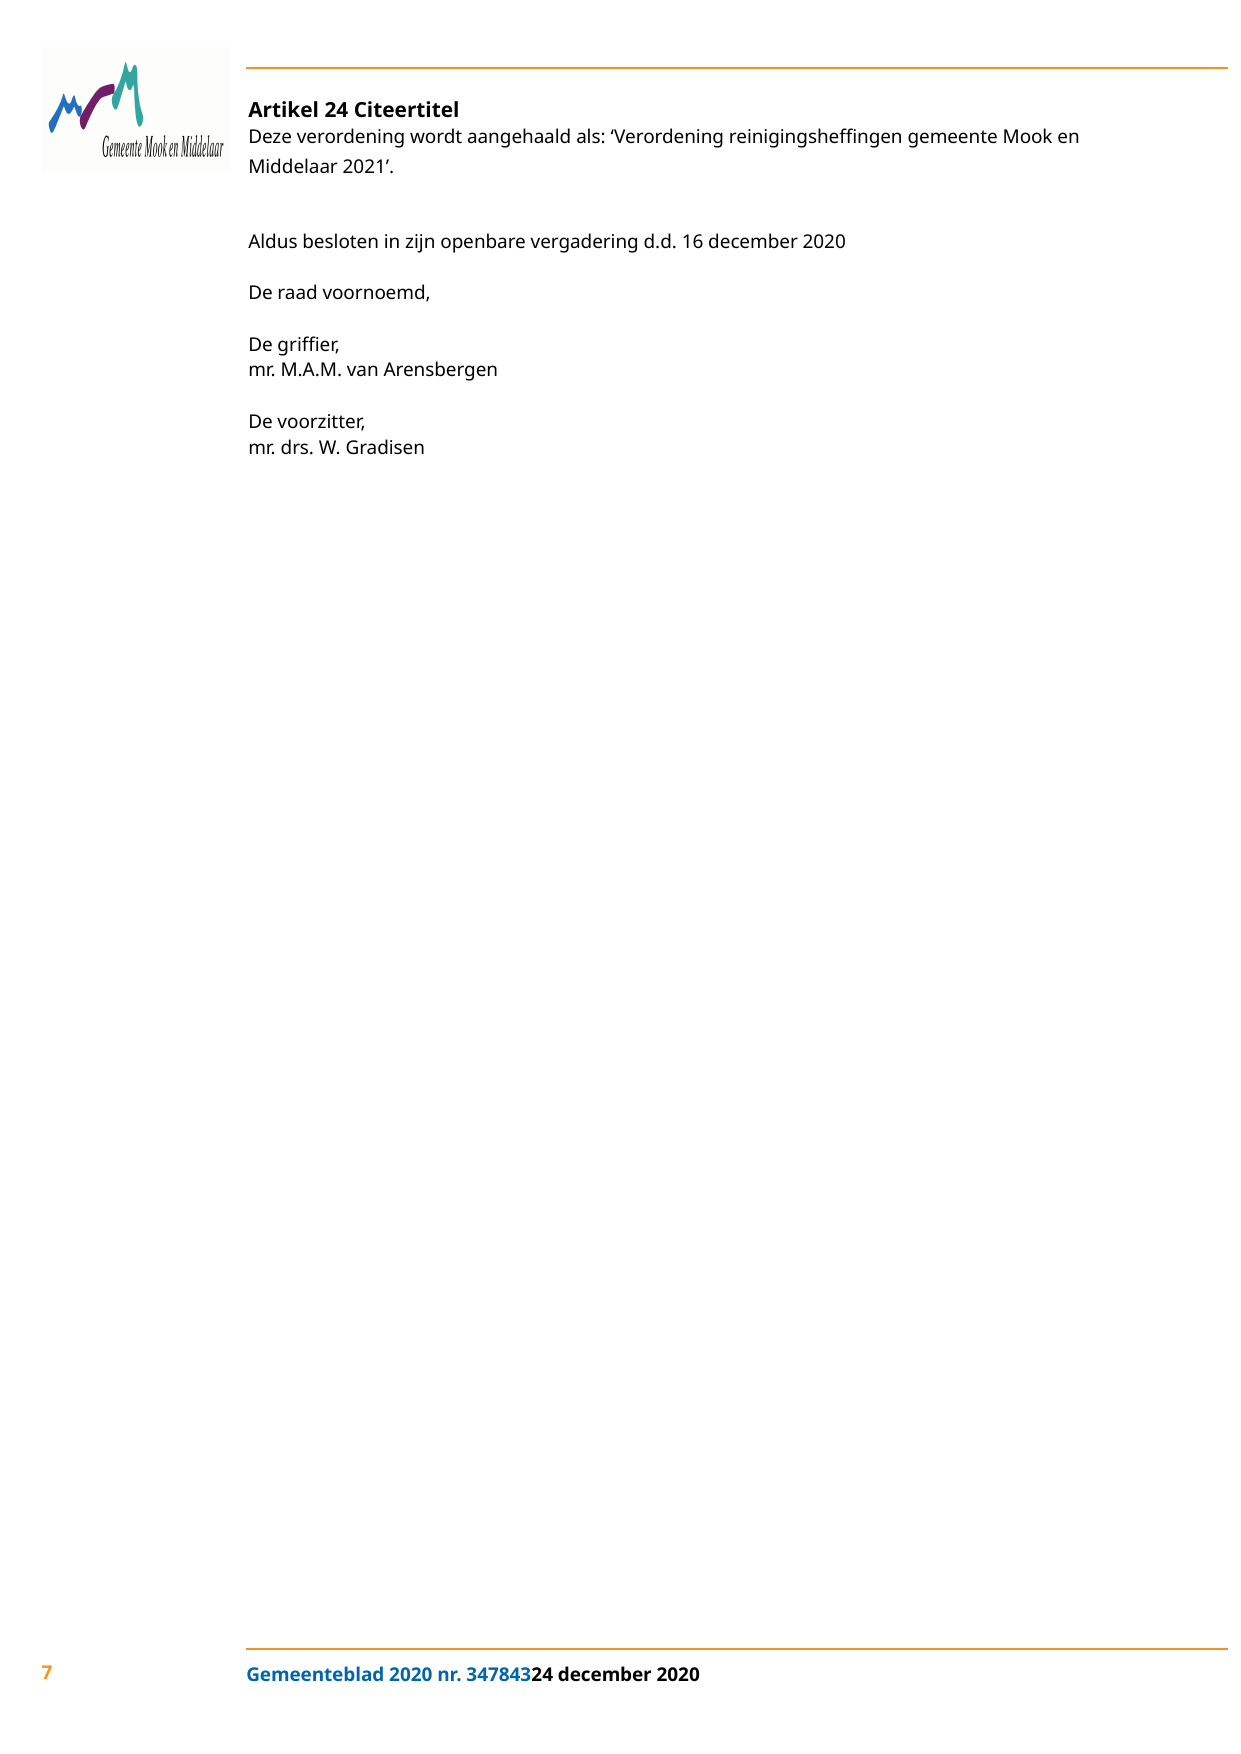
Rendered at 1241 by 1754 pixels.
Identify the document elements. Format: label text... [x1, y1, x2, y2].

text De raad voornoemd, [248, 279, 1152, 305]
text Deze verordening wordt aangehaald als: ‘Verordening reinigingsheffingen gemeente Mook en Middelaar 2021’. [248, 123, 1152, 178]
text De griffier, [248, 331, 1152, 357]
text Artikel 24 Citeertitel [248, 95, 1152, 123]
picture [41, 47, 231, 172]
text De voorzitter, [248, 408, 1152, 434]
text mr. M.A.M. van Arensbergen [248, 357, 1152, 382]
text mr. drs. W. Gradisen [248, 434, 1152, 459]
text Aldus besloten in zijn openbare vergadering d.d. 16 december 2020 [248, 228, 1152, 254]
